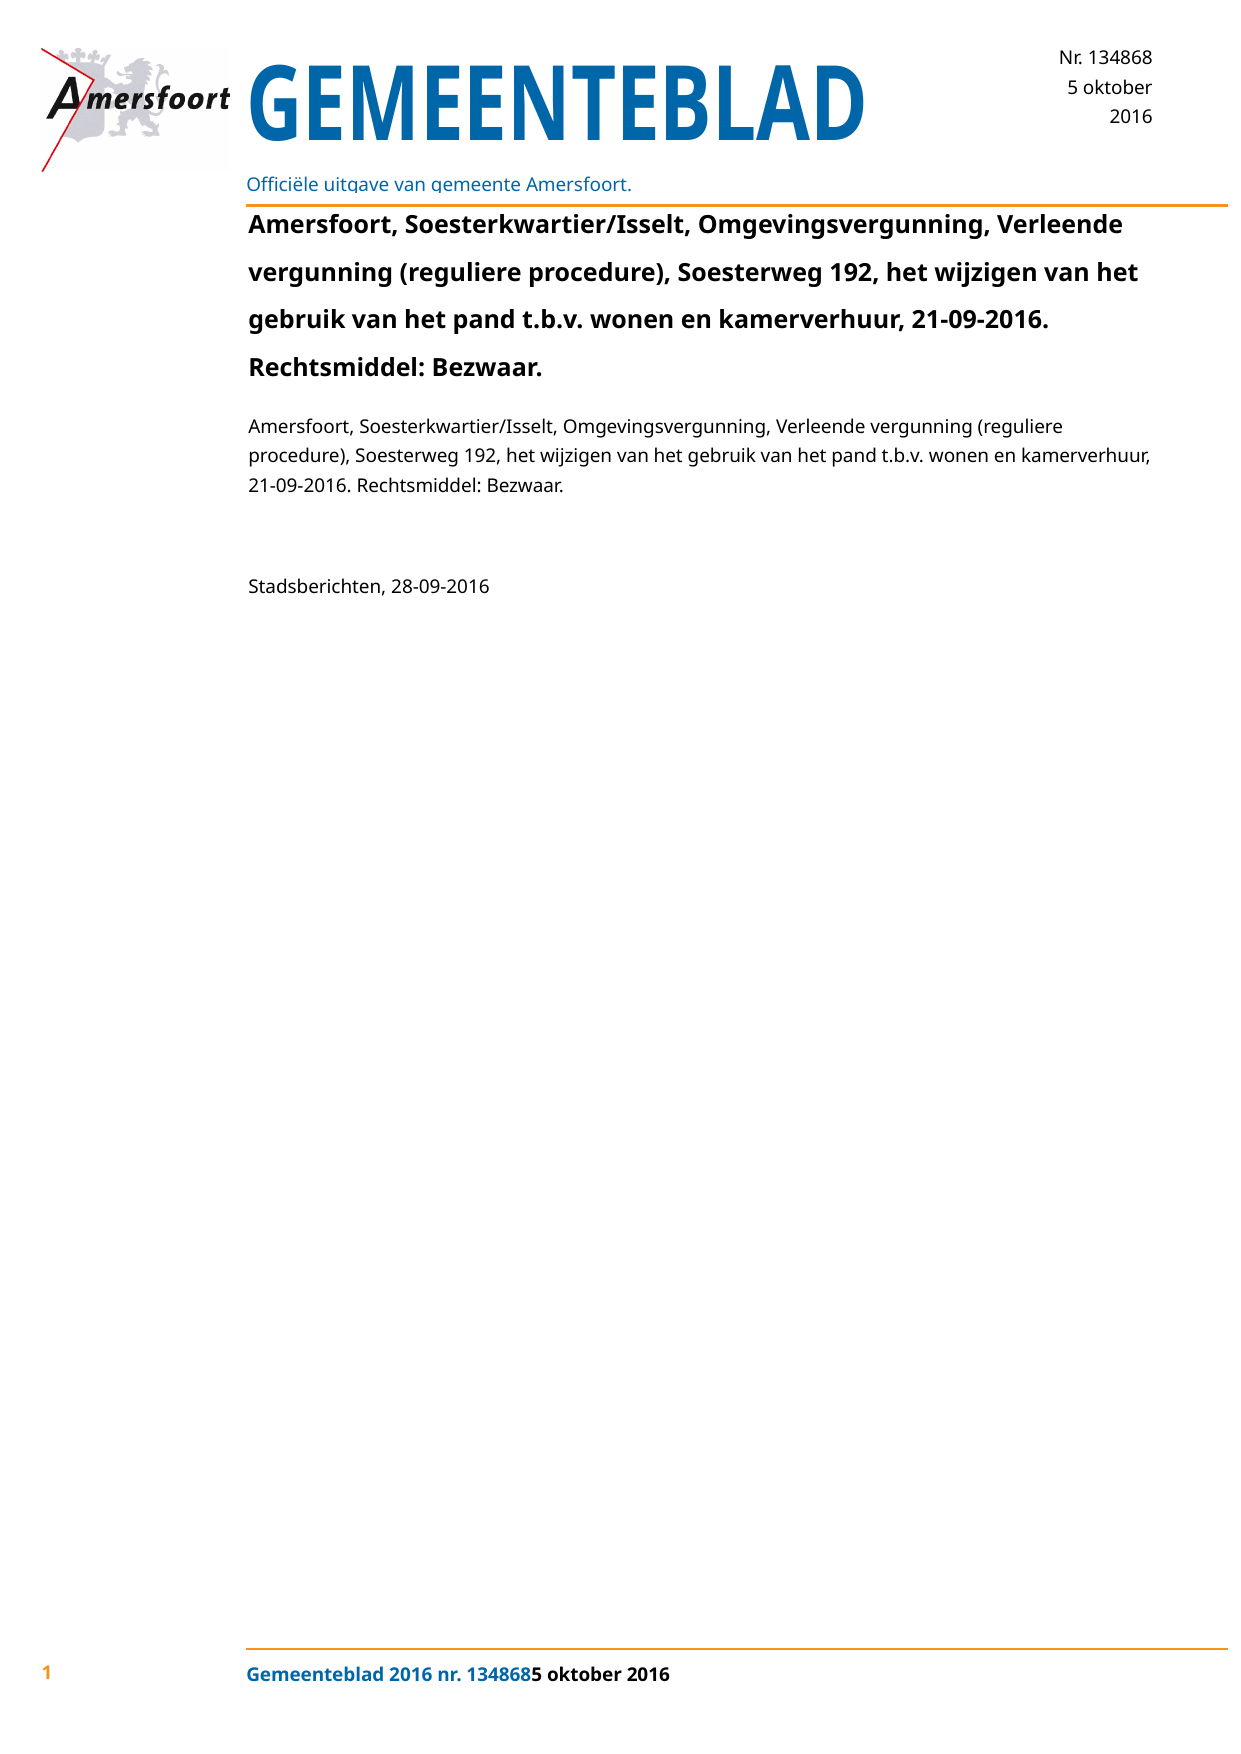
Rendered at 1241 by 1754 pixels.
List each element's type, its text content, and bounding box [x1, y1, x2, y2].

picture [41, 47, 231, 172]
text Stadsberichten, 28-09-2016 [248, 573, 1152, 599]
text Amersfoort, Soesterkwartier/Isselt, Omgevingsvergunning, Verleende vergunning (reguliere procedure), Soesterweg 192, het wijzigen van het gebruik van het pand t.b.v. wonen en kamerverhuur, 21-09-2016. Rechtsmiddel: Bezwaar. [248, 413, 1152, 498]
text Amersfoort, Soesterkwartier/Isselt, Omgevingsvergunning, Verleende vergunning (reguliere procedure), Soesterweg 192, het wijzigen van het gebruik van het pand t.b.v. wonen en kamerverhuur, 21-09-2016. Rechtsmiddel: Bezwaar. [248, 207, 1152, 384]
